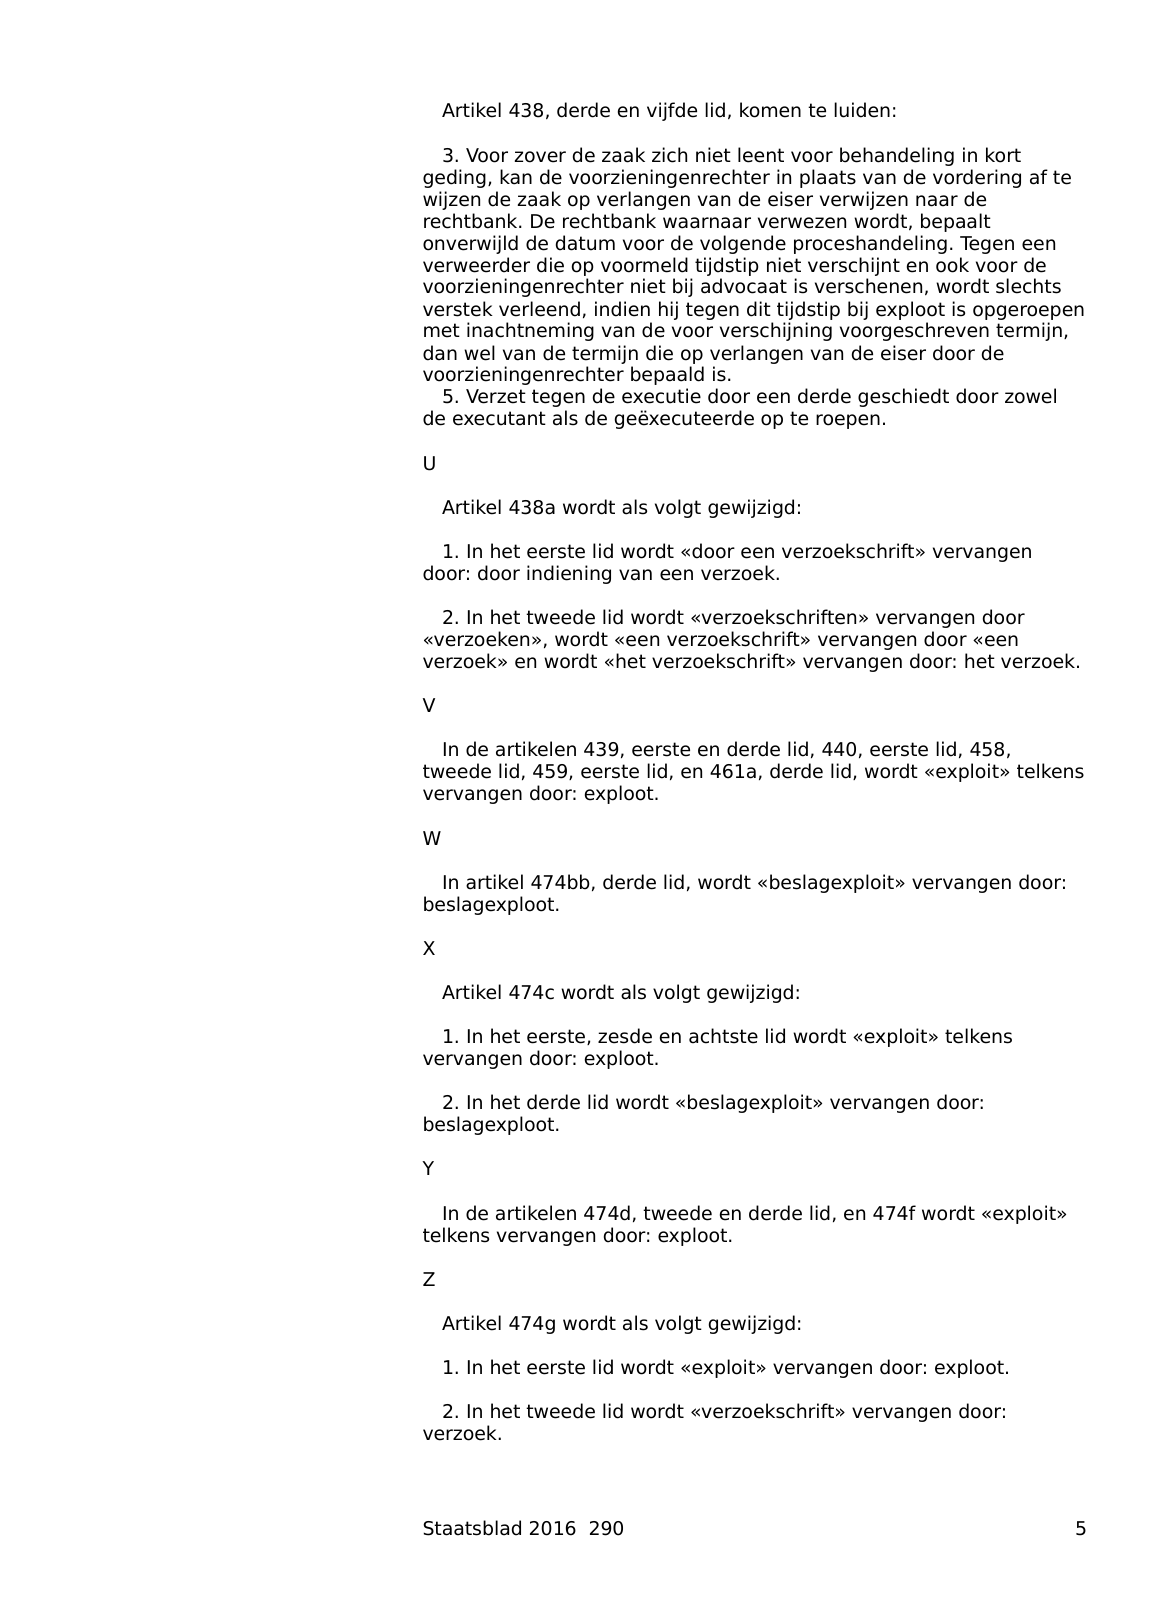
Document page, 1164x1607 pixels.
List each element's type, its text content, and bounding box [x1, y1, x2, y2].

text Z [422, 1269, 1087, 1291]
text In de artikelen 439, eerste en derde lid, 440, eerste lid, 458, tweede lid, 459, eerste lid, en 461a, derde lid, wordt «exploit» telkens vervangen door: exploot. [422, 739, 1087, 805]
text Y [422, 1158, 1087, 1180]
text V [422, 695, 1087, 717]
text 3. Voor zover de zaak zich niet leent voor behandeling in kort geding, kan de voorzieningenrechter in plaats van de vordering af te wijzen de zaak op verlangen van de eiser verwijzen naar de rechtbank. De rechtbank waarnaar verwezen wordt, bepaalt onverwijld de datum voor de volgende proceshandeling. Tegen een verweerder die op voormeld tijdstip niet verschijnt en ook voor de voorzieningenrechter niet bij advocaat is verschenen, wordt slechts verstek verleend, indien hij tegen dit tijdstip bij exploot is opgeroepen met inachtneming van de voor verschijning voorgeschreven termijn, dan wel van de termijn die op verlangen van de eiser door de voorzieningenrechter bepaald is. [422, 144, 1087, 386]
text In de artikelen 474d, tweede en derde lid, en 474f wordt «exploit» telkens vervangen door: exploot. [422, 1202, 1087, 1246]
text 2. In het tweede lid wordt «verzoekschrift» vervangen door: verzoek. [422, 1401, 1087, 1445]
text Artikel 438, derde en vijfde lid, komen te luiden: [422, 100, 1087, 122]
text Artikel 474g wordt als volgt gewijzigd: [422, 1313, 1087, 1335]
text Artikel 474c wordt als volgt gewijzigd: [422, 982, 1087, 1004]
text W [422, 827, 1087, 849]
text 2. In het derde lid wordt «beslagexploit» vervangen door: beslagexploot. [422, 1092, 1087, 1136]
text Artikel 438a wordt als volgt gewijzigd: [422, 497, 1087, 519]
text U [422, 452, 1087, 474]
text 5. Verzet tegen de executie door een derde geschiedt door zowel de executant als de geëxecuteerde op te roepen. [422, 386, 1087, 430]
text 1. In het eerste lid wordt «door een verzoekschrift» vervangen door: door indiening van een verzoek. [422, 541, 1087, 585]
text X [422, 938, 1087, 960]
text 1. In het eerste lid wordt «exploit» vervangen door: exploot. [422, 1357, 1087, 1379]
text In artikel 474bb, derde lid, wordt «beslagexploit» vervangen door: beslagexploot. [422, 872, 1087, 916]
text 2. In het tweede lid wordt «verzoekschriften» vervangen door «verzoeken», wordt «een verzoekschrift» vervangen door «een verzoek» en wordt «het verzoekschrift» vervangen door: het verzoek. [422, 607, 1087, 673]
text 1. In het eerste, zesde en achtste lid wordt «exploit» telkens vervangen door: exploot. [422, 1026, 1087, 1070]
